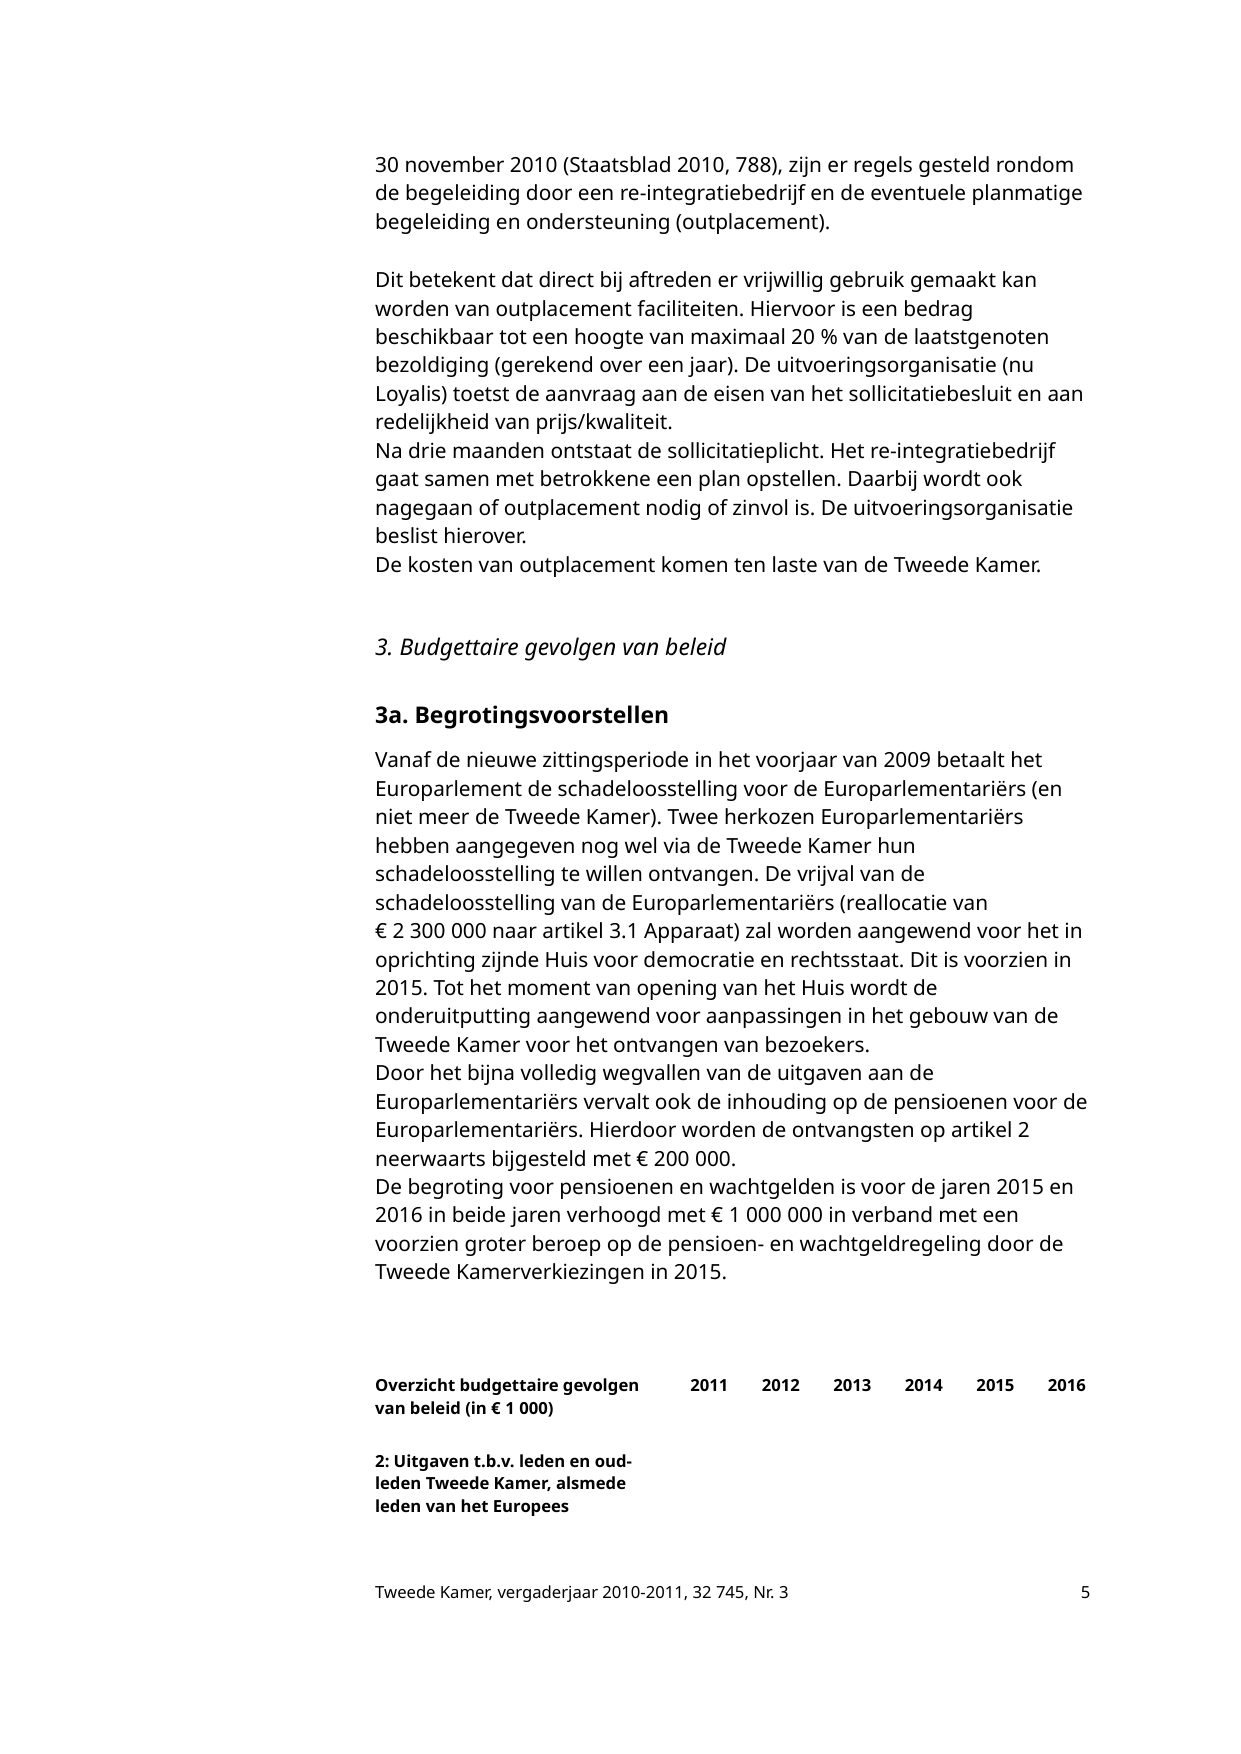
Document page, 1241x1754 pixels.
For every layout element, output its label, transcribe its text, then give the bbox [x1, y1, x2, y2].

text De kosten van outplacement komen ten laste van de Tweede Kamer. [375, 550, 1090, 578]
table_cell 2: Uitgaven t.b.v. leden en oud-leden Tweede Kamer, alsmede leden van het Europees [375, 1449, 661, 1517]
table_cell [804, 1449, 876, 1517]
table_header 2013 [804, 1374, 876, 1449]
text Na drie maanden ontstaat de sollicitatieplicht. Het re-integratiebedrijf gaat samen met betrokkene een plan opstellen. Daarbij wordt ook nagegaan of outplacement nodig of zinvol is. De uitvoeringsorganisatie beslist hierover. [375, 436, 1090, 550]
table_header 2014 [876, 1374, 947, 1449]
text De begroting voor pensioenen en wachtgelden is voor de jaren 2015 en 2016 in beide jaren verhoogd met € 1 000 000 in verband met een voorzien groter beroep op de pensioen- en wachtgeldregeling door de Tweede Kamerverkiezingen in 2015. [375, 1172, 1090, 1286]
subtitle 3a. Begrotingsvoorstellen [375, 699, 1090, 731]
table_header 2012 [733, 1374, 804, 1449]
table_cell [876, 1449, 947, 1517]
subtitle 3. Budgettaire gevolgen van beleid [375, 631, 1090, 662]
text Vanaf de nieuwe zittingsperiode in het voorjaar van 2009 betaalt het Europarlement de schadeloosstelling voor de Europarlementariërs (en niet meer de Tweede Kamer). Twee herkozen Europarlementariërs hebben aangegeven nog wel via de Tweede Kamer hun schadeloosstelling te willen ontvangen. De vrijval van de schadeloosstelling van de Europarlementariërs (reallocatie van € 2 300 000 naar artikel 3.1 Apparaat) zal worden aangewend voor het in oprichting zijnde Huis voor democratie en rechtsstaat. Dit is voorzien in 2015. Tot het moment van opening van het Huis wordt de onderuitputting aangewend voor aanpassingen in het gebouw van de Tweede Kamer voor het ontvangen van bezoekers. [375, 746, 1090, 1058]
table_header 2016 [1019, 1374, 1090, 1449]
text Dit betekent dat direct bij aftreden er vrijwillig gebruik gemaakt kan worden van outplacement faciliteiten. Hiervoor is een bedrag beschikbaar tot een hoogte van maximaal 20 % van de laatstgenoten bezoldiging (gerekend over een jaar). De uitvoeringsorganisatie (nu Loyalis) toetst de aanvraag aan de eisen van het sollicitatiebesluit en aan redelijkheid van prijs/kwaliteit. [375, 265, 1090, 436]
table_cell [947, 1449, 1018, 1517]
table_cell [1019, 1449, 1090, 1517]
text 30 november 2010 (Staatsblad 2010, 788), zijn er regels gesteld rondom de begeleiding door een re-integratiebedrijf en de eventuele planmatige begeleiding en ondersteuning (outplacement). [375, 150, 1090, 235]
text Door het bijna volledig wegvallen van de uitgaven aan de Europarlementariërs vervalt ook de inhouding op de pensioenen voor de Europarlementariërs. Hierdoor worden de ontvangsten op artikel 2 neerwaarts bijgesteld met € 200 000. [375, 1058, 1090, 1172]
table_header Overzicht budgettaire gevolgen van beleid (in € 1 000) [375, 1374, 661, 1449]
table_cell [733, 1449, 804, 1517]
table_cell [661, 1449, 732, 1517]
table_header 2011 [661, 1374, 732, 1449]
table_header 2015 [947, 1374, 1018, 1449]
